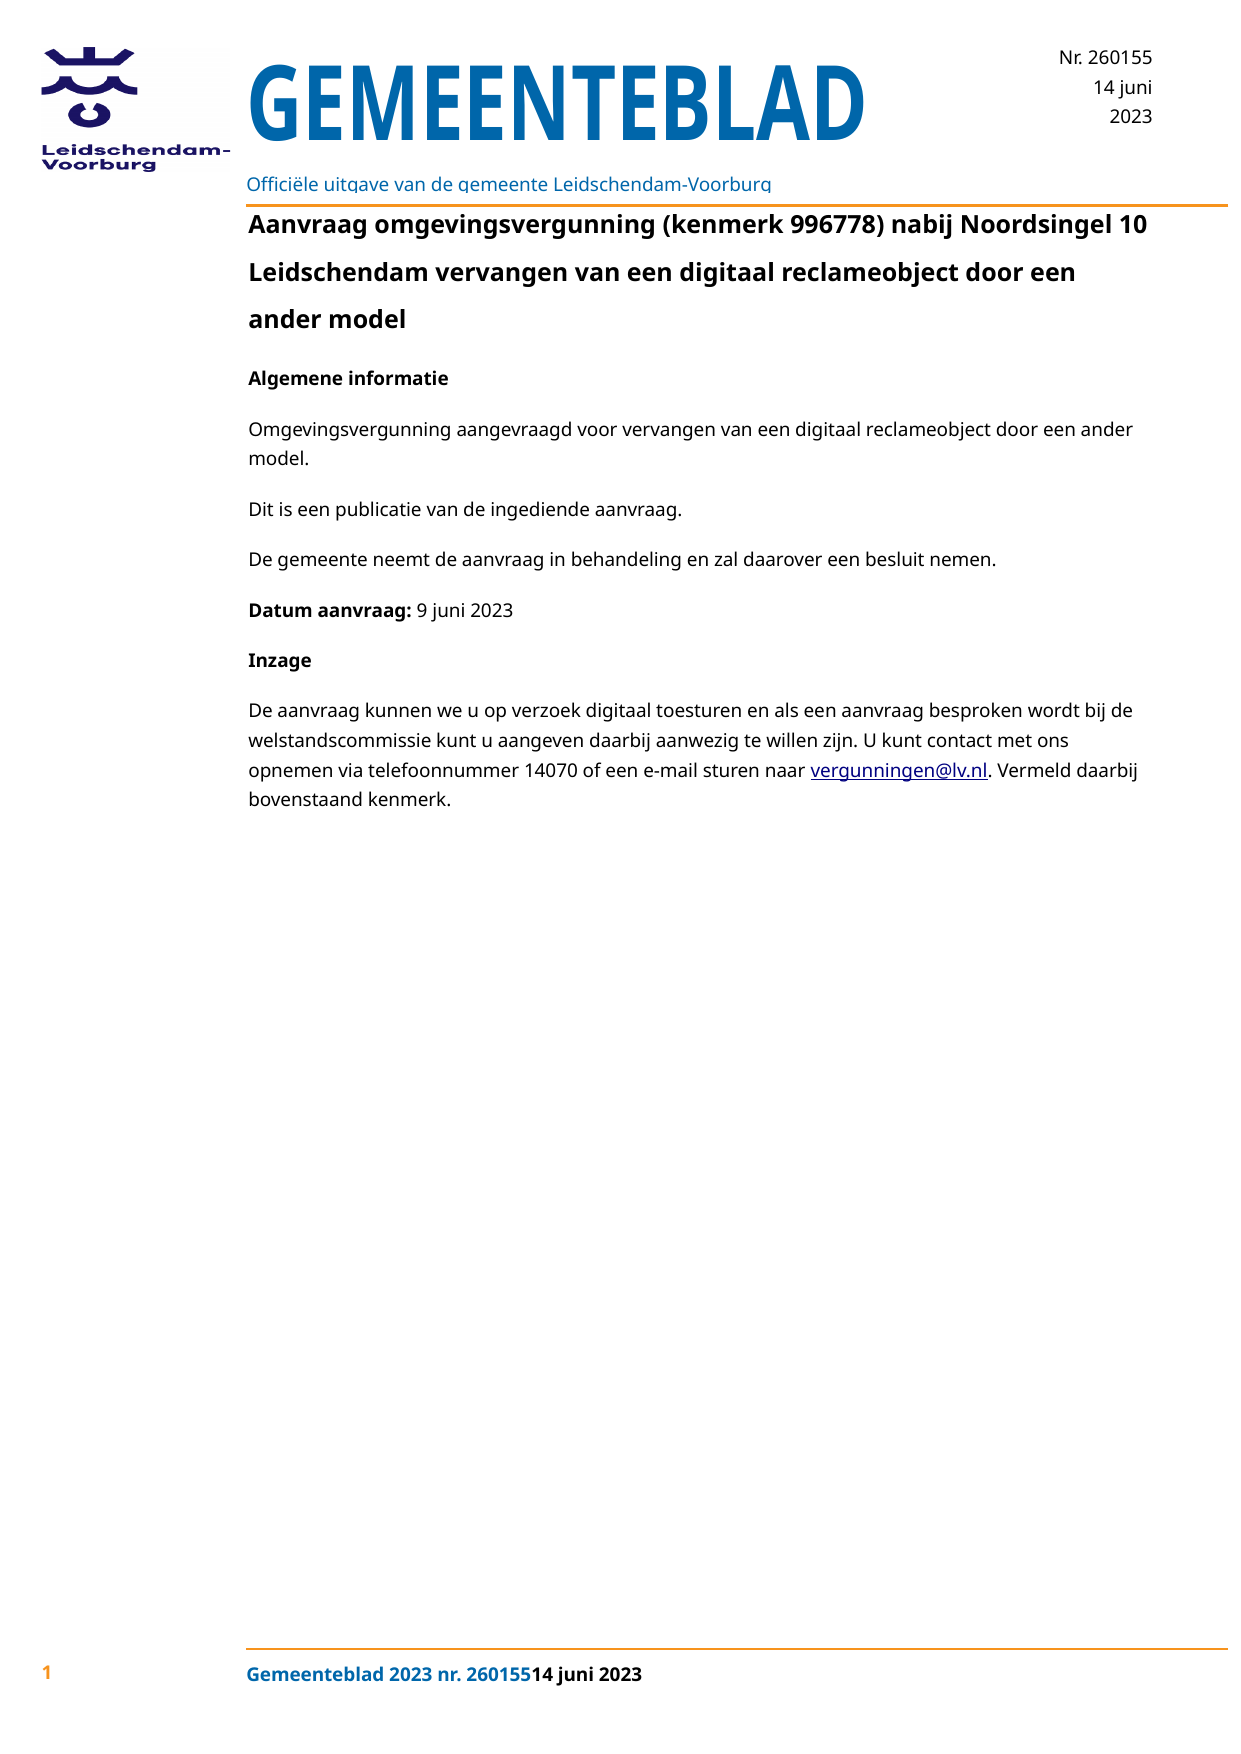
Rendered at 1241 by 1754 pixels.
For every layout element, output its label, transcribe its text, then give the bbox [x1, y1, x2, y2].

text De aanvraag kunnen we u op verzoek digitaal toesturen en als een aanvraag besproken wordt bij de welstandscommissie kunt u aangeven daarbij aanwezig te willen zijn. U kunt contact met ons opnemen via telefoonnummer 14070 of een e-mail sturen naar vergunningen@lv.nl. Vermeld daarbij bovenstaand kenmerk. [248, 698, 1152, 812]
text Aanvraag omgevingsvergunning (kenmerk 996778) nabij Noordsingel 10 Leidschendam vervangen van een digitaal reclameobject door een ander model [248, 207, 1152, 336]
text Dit is een publicatie van de ingediende aanvraag. [248, 496, 1152, 522]
text Datum aanvraag: 9 juni 2023 [248, 597, 1152, 622]
text De gemeente neemt de aanvraag in behandeling en zal daarover een besluit nemen. [248, 546, 1152, 572]
text Inzage [248, 647, 1152, 673]
text Algemene informatie [248, 366, 1152, 391]
picture [41, 47, 231, 172]
text Omgevingsvergunning aangevraagd voor vervangen van een digitaal reclameobject door een ander model. [248, 416, 1152, 471]
